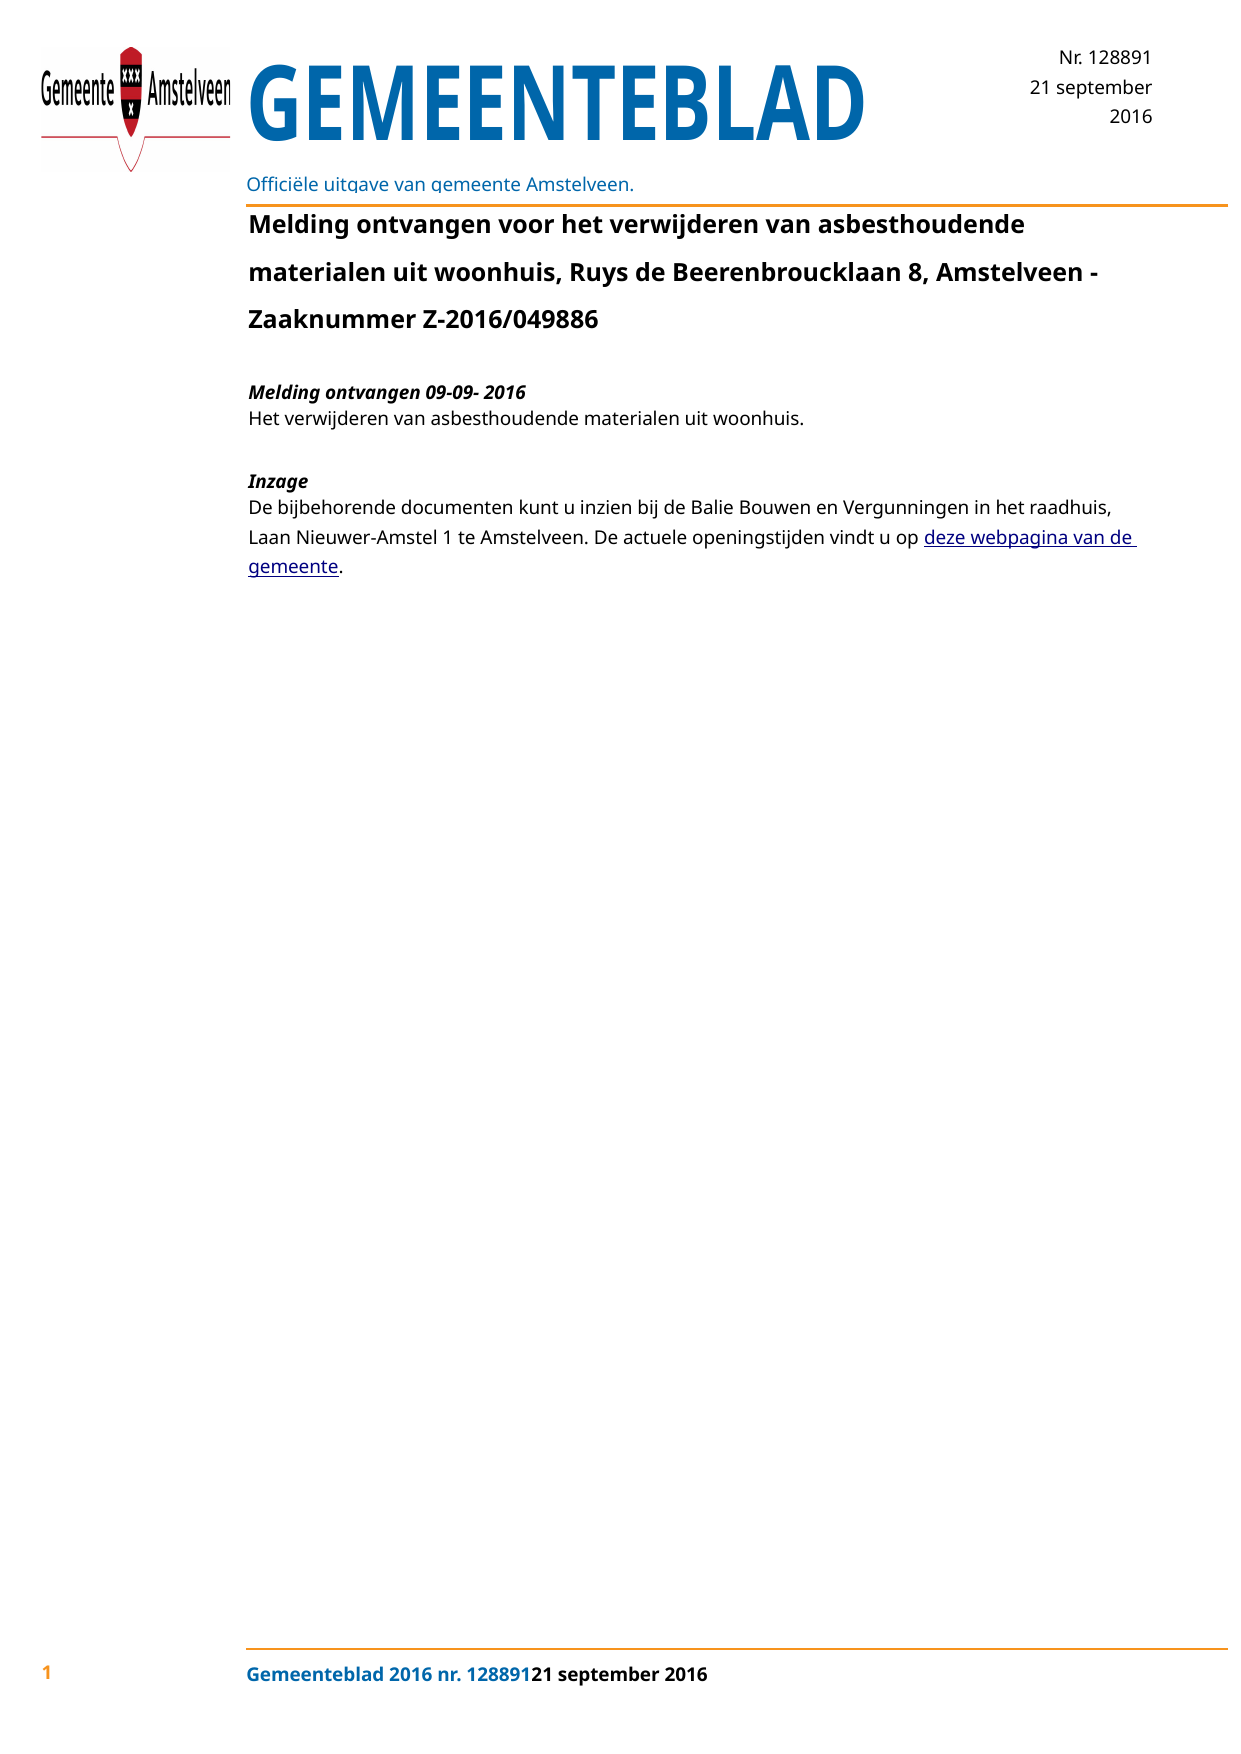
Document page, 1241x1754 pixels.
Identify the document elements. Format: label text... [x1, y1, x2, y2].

text Het verwijderen van asbesthoudende materialen uit woonhuis. [248, 405, 1152, 431]
text Melding ontvangen voor het verwijderen van asbesthoudende materialen uit woonhuis, Ruys de Beerenbroucklaan 8, Amstelveen - Zaaknummer Z-2016/049886 [248, 207, 1152, 336]
text Inzage [248, 469, 1152, 494]
text De bijbehorende documenten kunt u inzien bij de Balie Bouwen en Vergunningen in het raadhuis, Laan Nieuwer-Amstel 1 te Amstelveen. De actuele openingstijden vindt u op deze webpagina van de gemeente. [248, 494, 1152, 579]
picture [41, 47, 231, 172]
text Melding ontvangen 09-09- 2016 [248, 379, 1152, 405]
